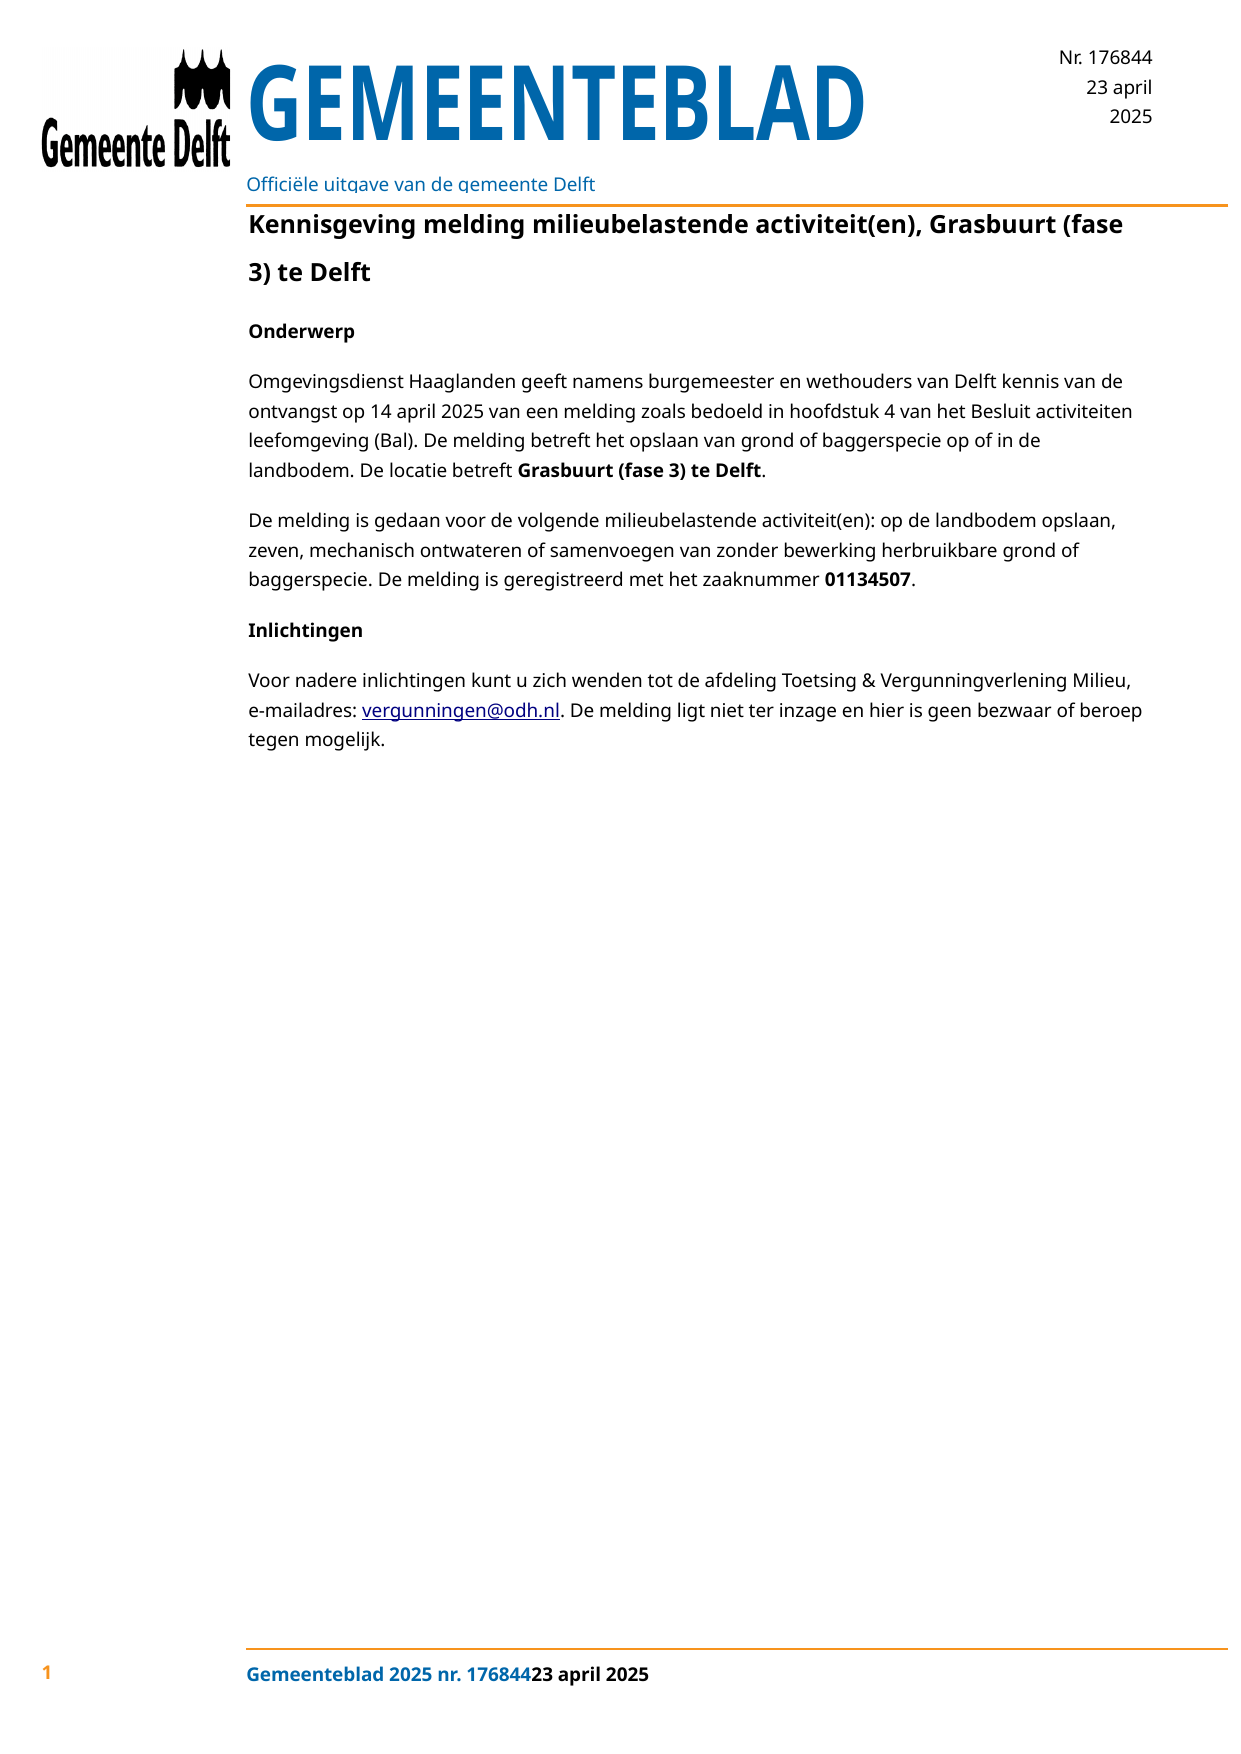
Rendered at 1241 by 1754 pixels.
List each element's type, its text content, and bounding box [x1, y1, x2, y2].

text Kennisgeving melding milieubelastende activiteit(en), Grasbuurt (fase 3) te Delft [248, 207, 1152, 288]
text Voor nadere inlichtingen kunt u zich wenden tot de afdeling Toetsing & Vergunningverlening Milieu, e-mailadres: vergunningen@odh.nl. De melding ligt niet ter inzage en hier is geen bezwaar of beroep tegen mogelijk. [248, 667, 1152, 752]
text Omgevingsdienst Haaglanden geeft namens burgemeester en wethouders van Delft kennis van de ontvangst op 14 april 2025 van een melding zoals bedoeld in hoofdstuk 4 van het Besluit activiteiten leefomgeving (Bal). De melding betreft het opslaan van grond of baggerspecie op of in de landbodem. De locatie betreft Grasbuurt (fase 3) te Delft. [248, 368, 1152, 483]
text Onderwerp [248, 318, 1152, 344]
picture [41, 47, 231, 172]
text De melding is gedaan voor de volgende milieubelastende activiteit(en): op de landbodem opslaan, zeven, mechanisch ontwateren of samenvoegen van zonder bewerking herbruikbare grond of baggerspecie. De melding is geregistreerd met het zaaknummer 01134507. [248, 507, 1152, 592]
text Inlichtingen [248, 617, 1152, 643]
